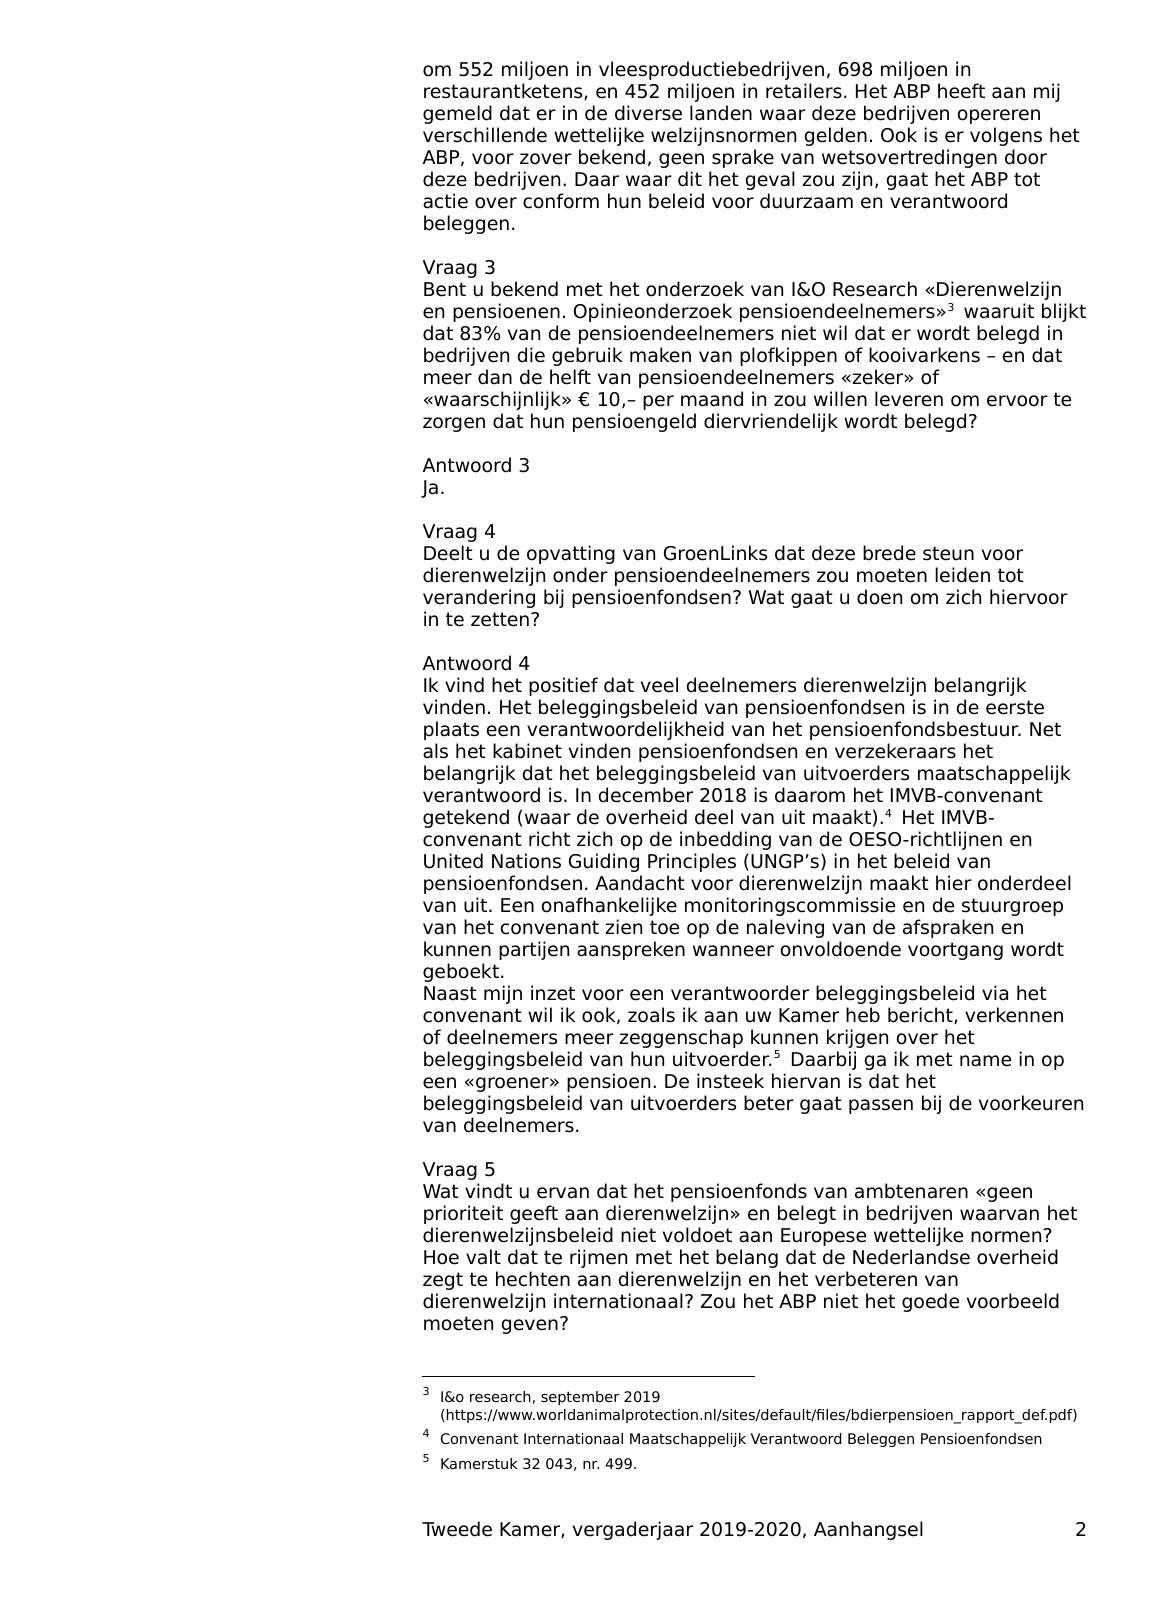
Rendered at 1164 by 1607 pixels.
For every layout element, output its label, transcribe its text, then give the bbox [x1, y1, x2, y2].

text Ik vind het positief dat veel deelnemers dierenwelzijn belangrijk vinden. Het beleggingsbeleid van pensioenfondsen is in de eerste plaats een verantwoordelijkheid van het pensioenfondsbestuur. Net als het kabinet vinden pensioenfondsen en verzekeraars het belangrijk dat het beleggingsbeleid van uitvoerders maatschappelijk verantwoord is. In december 2018 is daarom het IMVB-convenant getekend (waar de overheid deel van uit maakt). Het IMVB-convenant richt zich op de inbedding van de OESO-richtlijnen en United Nations Guiding Principles (UNGP’s) in het beleid van pensioenfondsen. Aandacht voor dierenwelzijn maakt hier onderdeel van uit. Een onafhankelijke monitoringscommissie en de stuurgroep van het convenant zien toe op de naleving van de afspraken en kunnen partijen aanspreken wanneer onvoldoende voortgang wordt geboekt. [422, 675, 1087, 983]
text Bent u bekend met het onderzoek van I&O Research «Dierenwelzijn en pensioenen. Opinieonderzoek pensioendeelnemers» waaruit blijkt dat 83% van de pensioendeelnemers niet wil dat er wordt belegd in bedrijven die gebruik maken van plofkippen of kooivarkens – en dat meer dan de helft van pensioendeelnemers «zeker» of «waarschijnlijk» € 10,– per maand in zou willen leveren om ervoor te zorgen dat hun pensioengeld diervriendelijk wordt belegd? [422, 279, 1087, 433]
text Vraag 3 [422, 257, 1087, 279]
text Deelt u de opvatting van GroenLinks dat deze brede steun voor dierenwelzijn onder pensioendeelnemers zou moeten leiden tot verandering bij pensioenfondsen? Wat gaat u doen om zich hiervoor in te zetten? [422, 543, 1087, 631]
text Vraag 4 [422, 521, 1087, 543]
text om 552 miljoen in vleesproductiebedrijven, 698 miljoen in restaurantketens, en 452 miljoen in retailers. Het ABP heeft aan mij gemeld dat er in de diverse landen waar deze bedrijven opereren verschillende wettelijke welzijnsnormen gelden. Ook is er volgens het ABP, voor zover bekend, geen sprake van wetsovertredingen door deze bedrijven. Daar waar dit het geval zou zijn, gaat het ABP tot actie over conform hun beleid voor duurzaam en verantwoord beleggen. [422, 59, 1087, 235]
text Antwoord 3 [422, 455, 1087, 477]
text Convenant Internationaal Maatschappelijk Verantwoord Beleggen Pensioenfondsen [422, 1427, 1087, 1449]
text Wat vindt u ervan dat het pensioenfonds van ambtenaren «geen prioriteit geeft aan dierenwelzijn» en belegt in bedrijven waarvan het dierenwelzijnsbeleid niet voldoet aan Europese wettelijke normen? Hoe valt dat te rijmen met het belang dat de Nederlandse overheid zegt te hechten aan dierenwelzijn en het verbeteren van dierenwelzijn internationaal? Zou het ABP niet het goede voorbeeld moeten geven? [422, 1181, 1087, 1335]
text Ja. [422, 477, 1087, 499]
text Antwoord 4 [422, 653, 1087, 675]
text Naast mijn inzet voor een verantwoorder beleggingsbeleid via het convenant wil ik ook, zoals ik aan uw Kamer heb bericht, verkennen of deelnemers meer zeggenschap kunnen krijgen over het beleggingsbeleid van hun uitvoerder. Daarbij ga ik met name in op een «groener» pensioen. De insteek hiervan is dat het beleggingsbeleid van uitvoerders beter gaat passen bij de voorkeuren van deelnemers. [422, 983, 1087, 1137]
text Vraag 5 [422, 1159, 1087, 1181]
text Kamerstuk 32 043, nr. 499. [422, 1452, 1087, 1474]
text I&o research, september 2019 (https://www.worldanimalprotection.nl/sites/default/files/bdierpensioen_rapport_def.pdf) [422, 1385, 1087, 1424]
